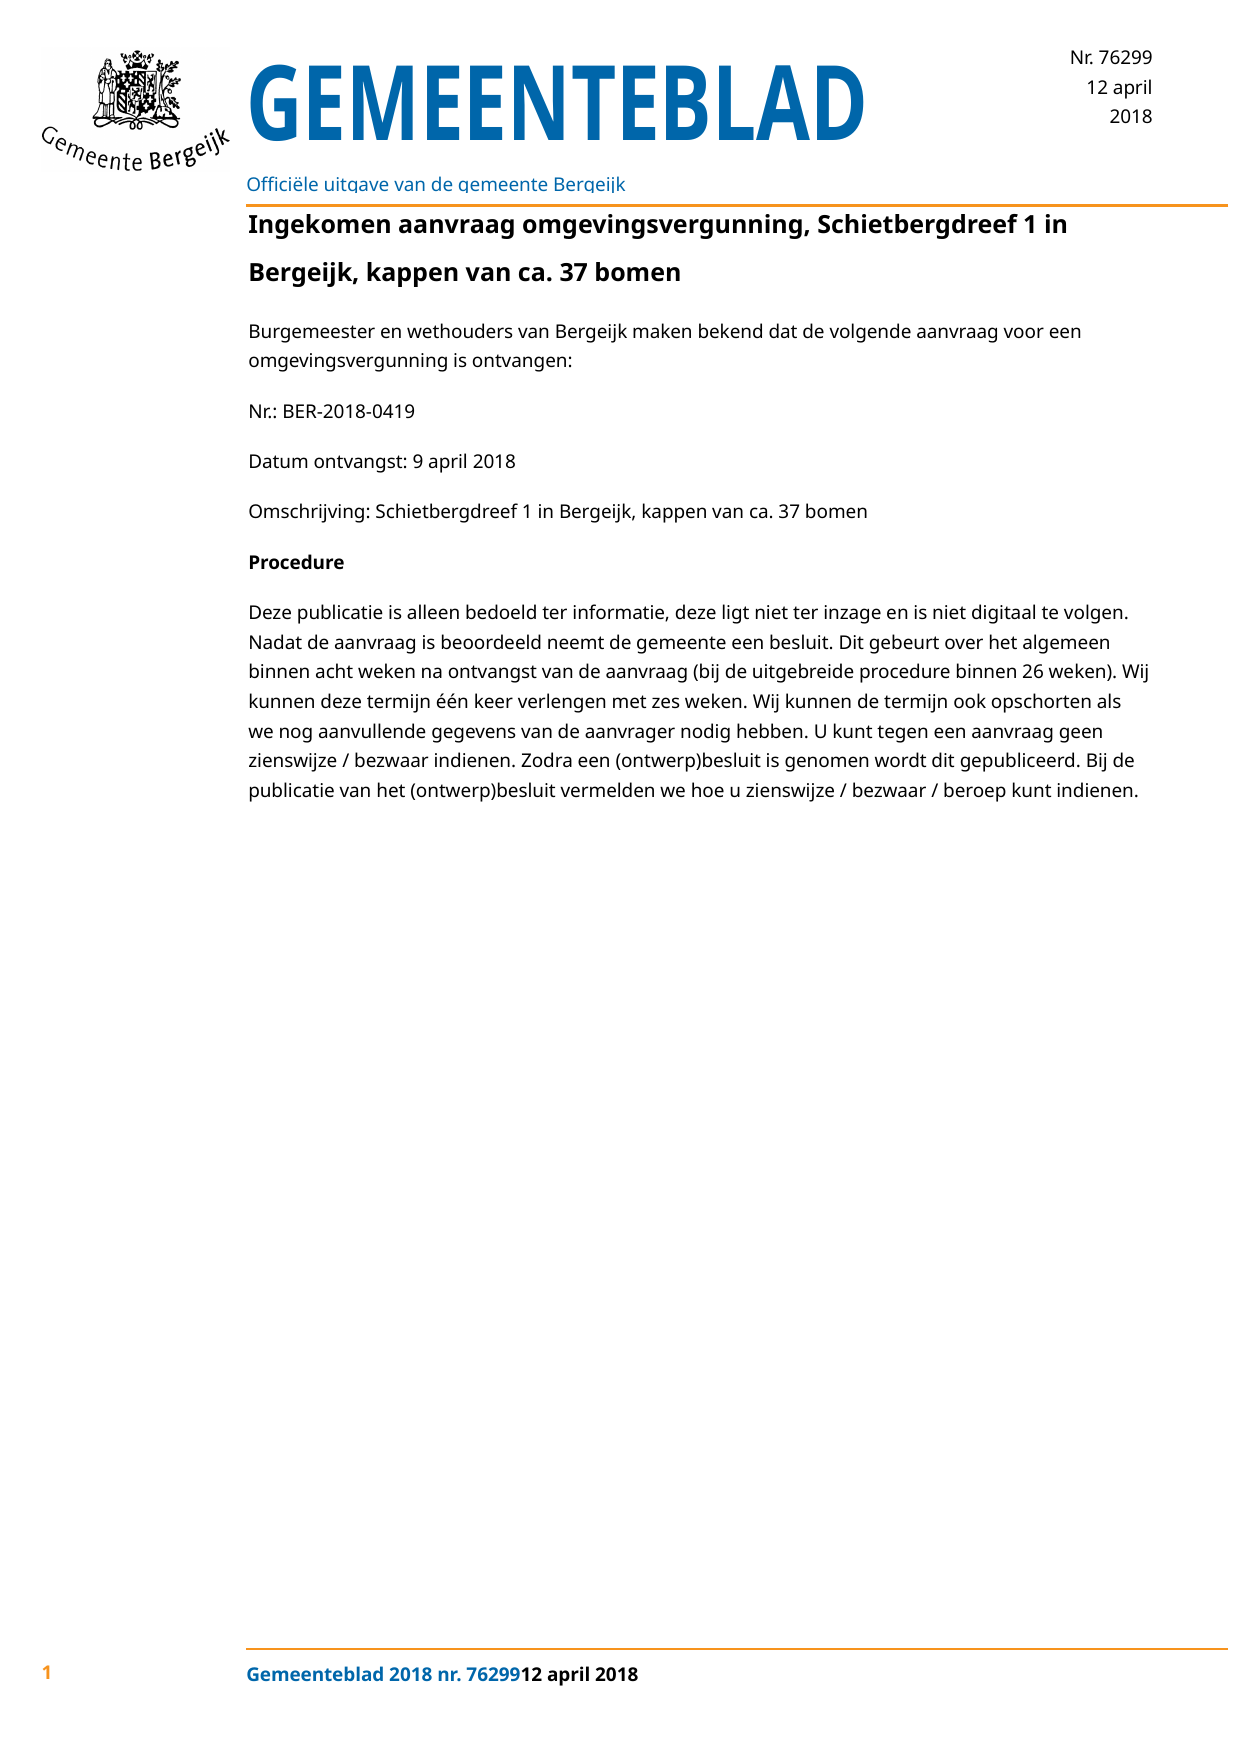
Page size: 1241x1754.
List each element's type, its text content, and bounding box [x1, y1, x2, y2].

text Ingekomen aanvraag omgevingsvergunning, Schietbergdreef 1 in Bergeijk, kappen van ca. 37 bomen [248, 207, 1152, 288]
text Datum ontvangst: 9 april 2018 [248, 448, 1152, 474]
text Omschrijving: Schietbergdreef 1 in Bergeijk, kappen van ca. 37 bomen [248, 499, 1152, 524]
picture [41, 47, 231, 172]
text Procedure [248, 549, 1152, 575]
text Burgemeester en wethouders van Bergeijk maken bekend dat de volgende aanvraag voor een omgevingsvergunning is ontvangen: [248, 318, 1152, 373]
text Deze publicatie is alleen bedoeld ter informatie, deze ligt niet ter inzage en is niet digitaal te volgen. Nadat de aanvraag is beoordeeld neemt de gemeente een besluit. Dit gebeurt over het algemeen binnen acht weken na ontvangst van de aanvraag (bij de uitgebreide procedure binnen 26 weken). Wij kunnen deze termijn één keer verlengen met zes weken. Wij kunnen de termijn ook opschorten als we nog aanvullende gegevens van de aanvrager nodig hebben. U kunt tegen een aanvraag geen zienswijze / bezwaar indienen. Zodra een (ontwerp)besluit is genomen wordt dit gepubliceerd. Bij de publicatie van het (ontwerp)besluit vermelden we hoe u zienswijze / bezwaar / beroep kunt indienen. [248, 599, 1152, 803]
text Nr.: BER-2018-0419 [248, 398, 1152, 424]
